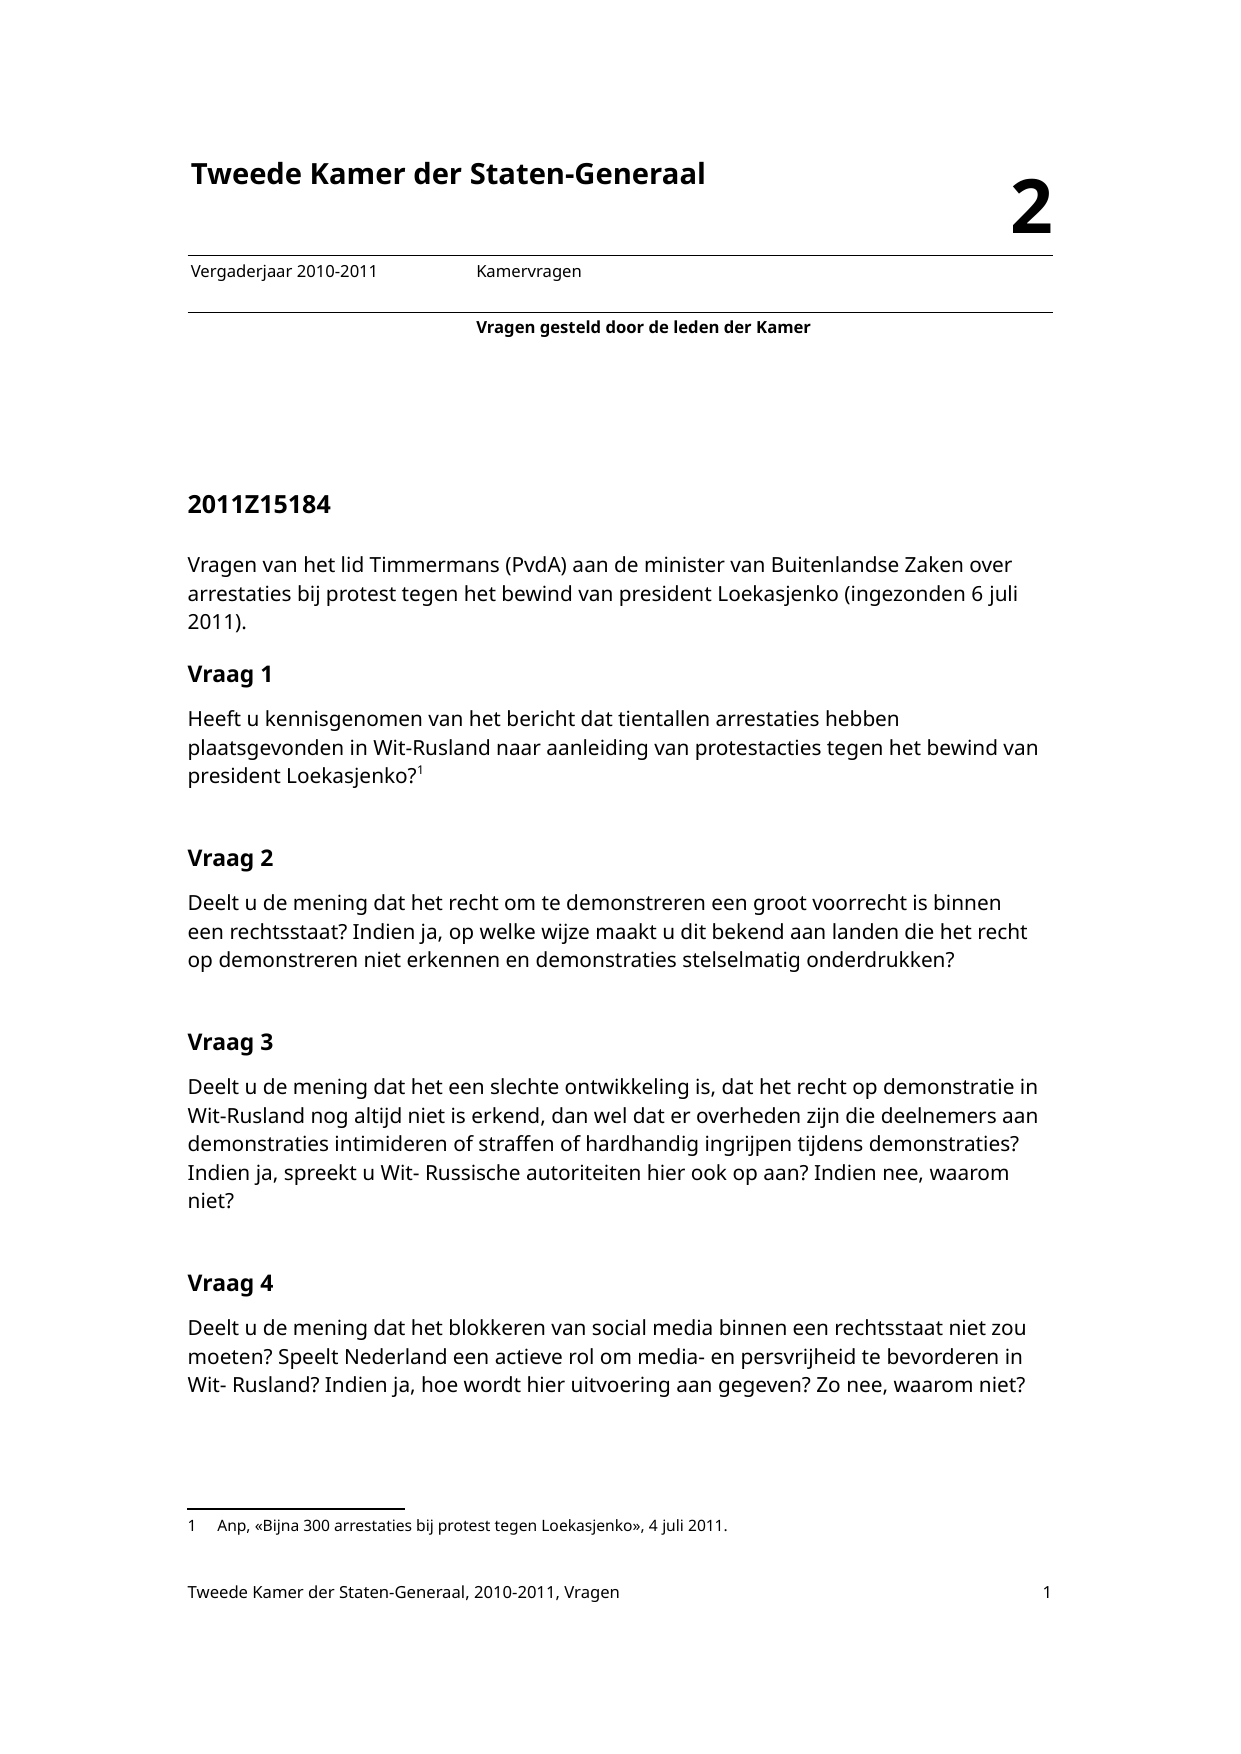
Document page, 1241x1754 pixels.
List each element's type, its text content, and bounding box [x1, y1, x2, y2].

text Deelt u de mening dat het recht om te demonstreren een groot voorrecht is binnen een rechtsstaat? Indien ja, op welke wijze maakt u dit bekend aan landen die het recht op demonstreren niet erkennen en demonstraties stelselmatig onderdrukken? [187, 888, 1053, 974]
table_cell Kamervragen [473, 256, 1053, 312]
text Anp, «Bijna 300 arrestaties bij protest tegen Loekasjenko», 4 juli 2011. [187, 1508, 1053, 1536]
text 2011Z15184 [187, 487, 1053, 521]
text Heeft u kennisgenomen van het bericht dat tientallen arrestaties hebben plaatsgevonden in Wit-Rusland naar aanleiding van protestacties tegen het bewind van president Loekasjenko? [187, 704, 1053, 790]
subtitle Vraag 2 [187, 842, 1053, 873]
table_header 2 [880, 150, 1053, 255]
subtitle Vraag 4 [187, 1267, 1053, 1298]
text Vragen van het lid Timmermans (PvdA) aan de minister van Buitenlandse Zaken over arrestaties bij protest tegen het bewind van president Loekasjenko (ingezonden 6 juli 2011). [187, 550, 1053, 636]
subtitle Vraag 1 [187, 658, 1053, 689]
table_header Tweede Kamer der Staten-Generaal [188, 150, 879, 255]
table_cell Vergaderjaar 2010-2011 [188, 256, 473, 312]
table_cell [188, 313, 473, 339]
table_cell Vragen gesteld door de leden der Kamer [473, 313, 1053, 339]
text Deelt u de mening dat het een slechte ontwikkeling is, dat het recht op demonstratie in Wit-Rusland nog altijd niet is erkend, dan wel dat er overheden zijn die deelnemers aan demonstraties intimideren of straffen of hardhandig ingrijpen tijdens demonstraties? Indien ja, spreekt u Wit- Russische autoriteiten hier ook op aan? Indien nee, waarom niet? [187, 1072, 1053, 1215]
subtitle Vraag 3 [187, 1026, 1053, 1057]
text Deelt u de mening dat het blokkeren van social media binnen een rechtsstaat niet zou moeten? Speelt Nederland een actieve rol om media- en persvrijheid te bevorderen in Wit- Rusland? Indien ja, hoe wordt hier uitvoering aan gegeven? Zo nee, waarom niet? [187, 1313, 1053, 1399]
